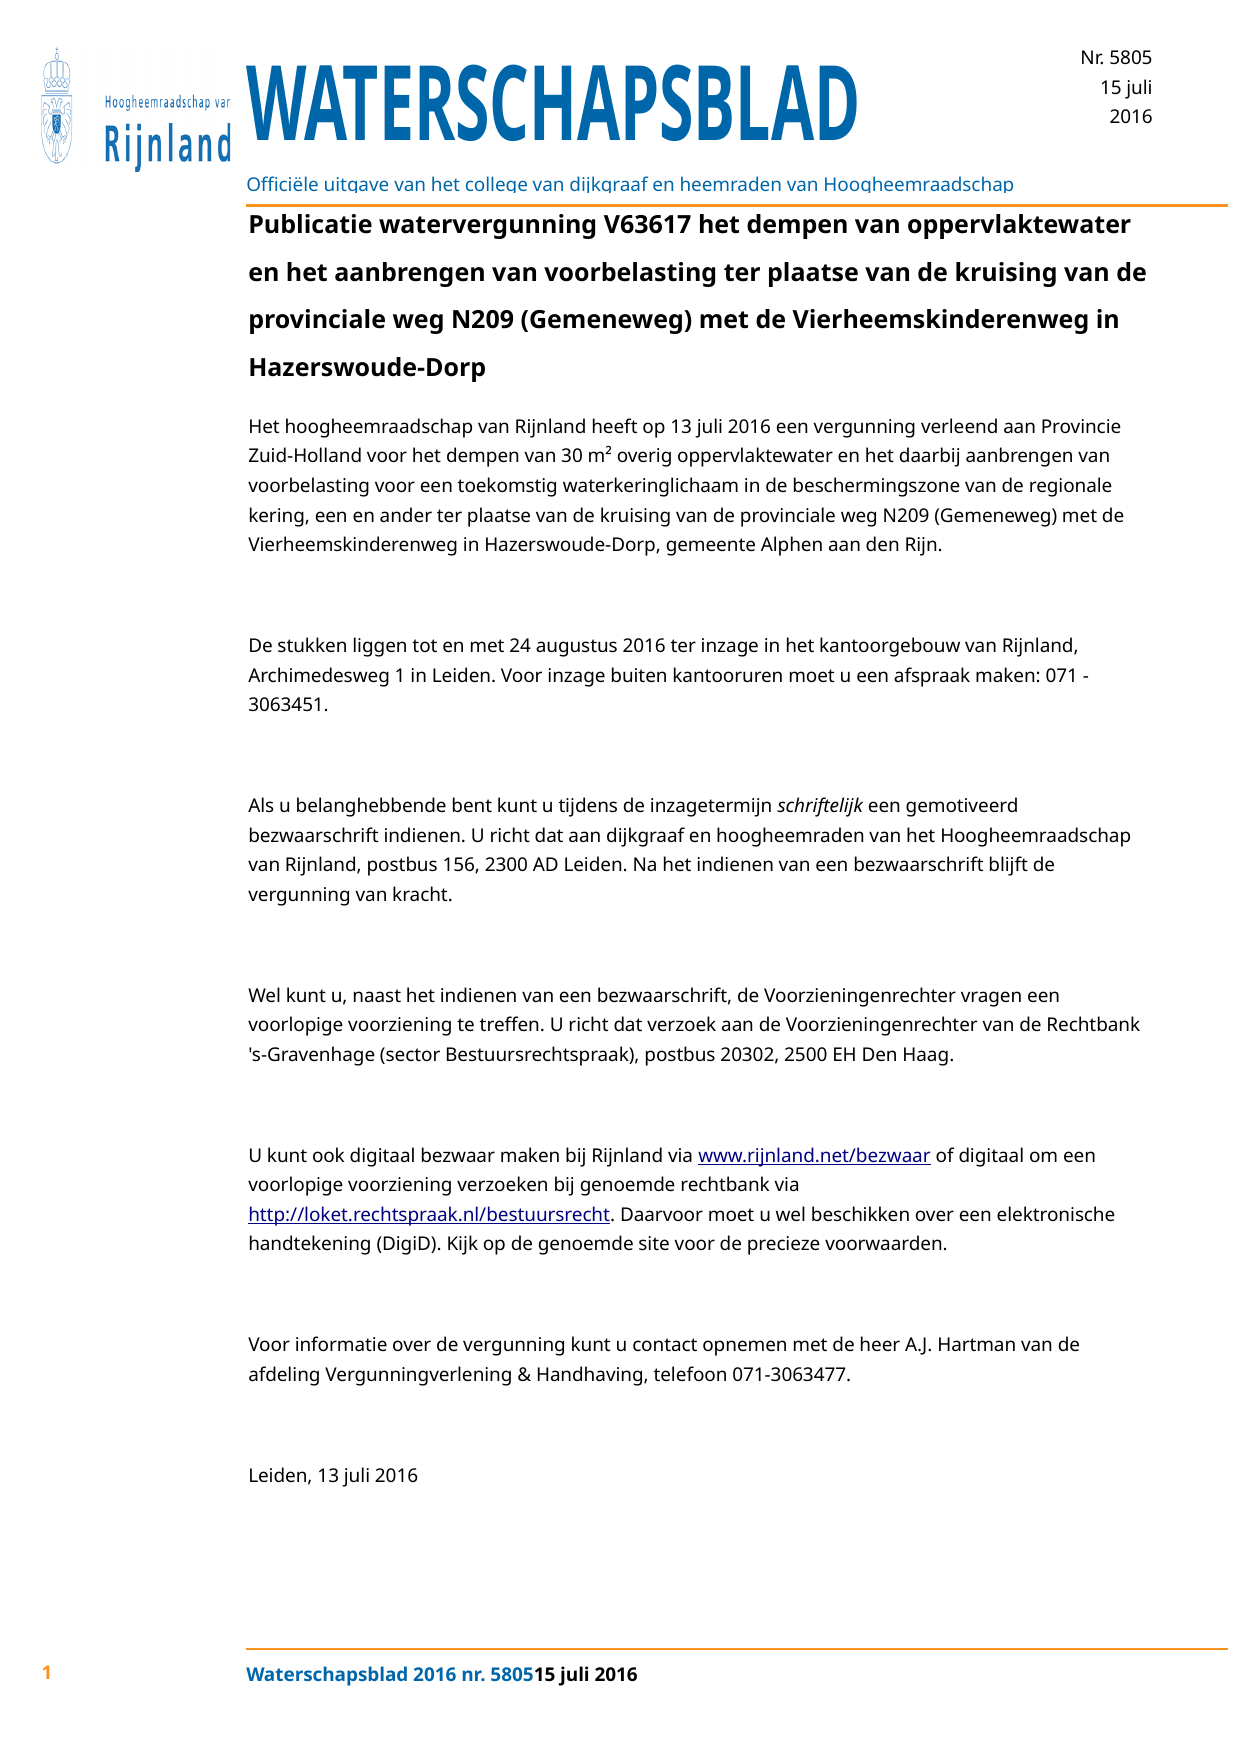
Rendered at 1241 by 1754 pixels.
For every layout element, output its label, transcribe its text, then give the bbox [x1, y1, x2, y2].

text Als u belanghebbende bent kunt u tijdens de inzagetermijn schriftelijk een gemotiveerd bezwaarschrift indienen. U richt dat aan dijkgraaf en hoogheemraden van het Hoogheemraadschap van Rijnland, postbus 156, 2300 AD Leiden. Na het indienen van een bezwaarschrift blijft de vergunning van kracht. [248, 792, 1152, 907]
text U kunt ook digitaal bezwaar maken bij Rijnland via www.rijnland.net/bezwaar of digitaal om een voorlopige voorziening verzoeken bij genoemde rechtbank via http://loket.rechtspraak.nl/bestuursrecht. Daarvoor moet u wel beschikken over een elektronische handtekening (DigiD). Kijk op de genoemde site voor de precieze voorwaarden. [248, 1142, 1152, 1256]
text Leiden, 13 juli 2016 [248, 1462, 1152, 1488]
text Wel kunt u, naast het indienen van een bezwaarschrift, de Voorzieningenrechter vragen een voorlopige voorziening te treffen. U richt dat verzoek aan de Voorzieningenrechter van de Rechtbank 's-Gravenhage (sector Bestuursrechtspraak), postbus 20302, 2500 EH Den Haag. [248, 982, 1152, 1067]
text Publicatie watervergunning V63617 het dempen van oppervlaktewater en het aanbrengen van voorbelasting ter plaatse van de kruising van de provinciale weg N209 (Gemeneweg) met de Vierheemskinderenweg in Hazerswoude-Dorp [248, 207, 1152, 384]
picture [41, 47, 231, 172]
text De stukken liggen tot en met 24 augustus 2016 ter inzage in het kantoorgebouw van Rijnland, Archimedesweg 1 in Leiden. Voor inzage buiten kantooruren moet u een afspraak maken: 071 - 3063451. [248, 632, 1152, 717]
text Het hoogheemraadschap van Rijnland heeft op 13 juli 2016 een vergunning verleend aan Provincie Zuid-Holland voor het dempen van 30 m² overig oppervlaktewater en het daarbij aanbrengen van voorbelasting voor een toekomstig waterkeringlichaam in de beschermingszone van de regionale kering, een en ander ter plaatse van de kruising van de provinciale weg N209 (Gemeneweg) met de Vierheemskinderenweg in Hazerswoude-Dorp, gemeente Alphen aan den Rijn. [248, 413, 1152, 557]
text Voor informatie over de vergunning kunt u contact opnemen met de heer A.J. Hartman van de afdeling Vergunningverlening & Handhaving, telefoon 071-3063477. [248, 1331, 1152, 1387]
